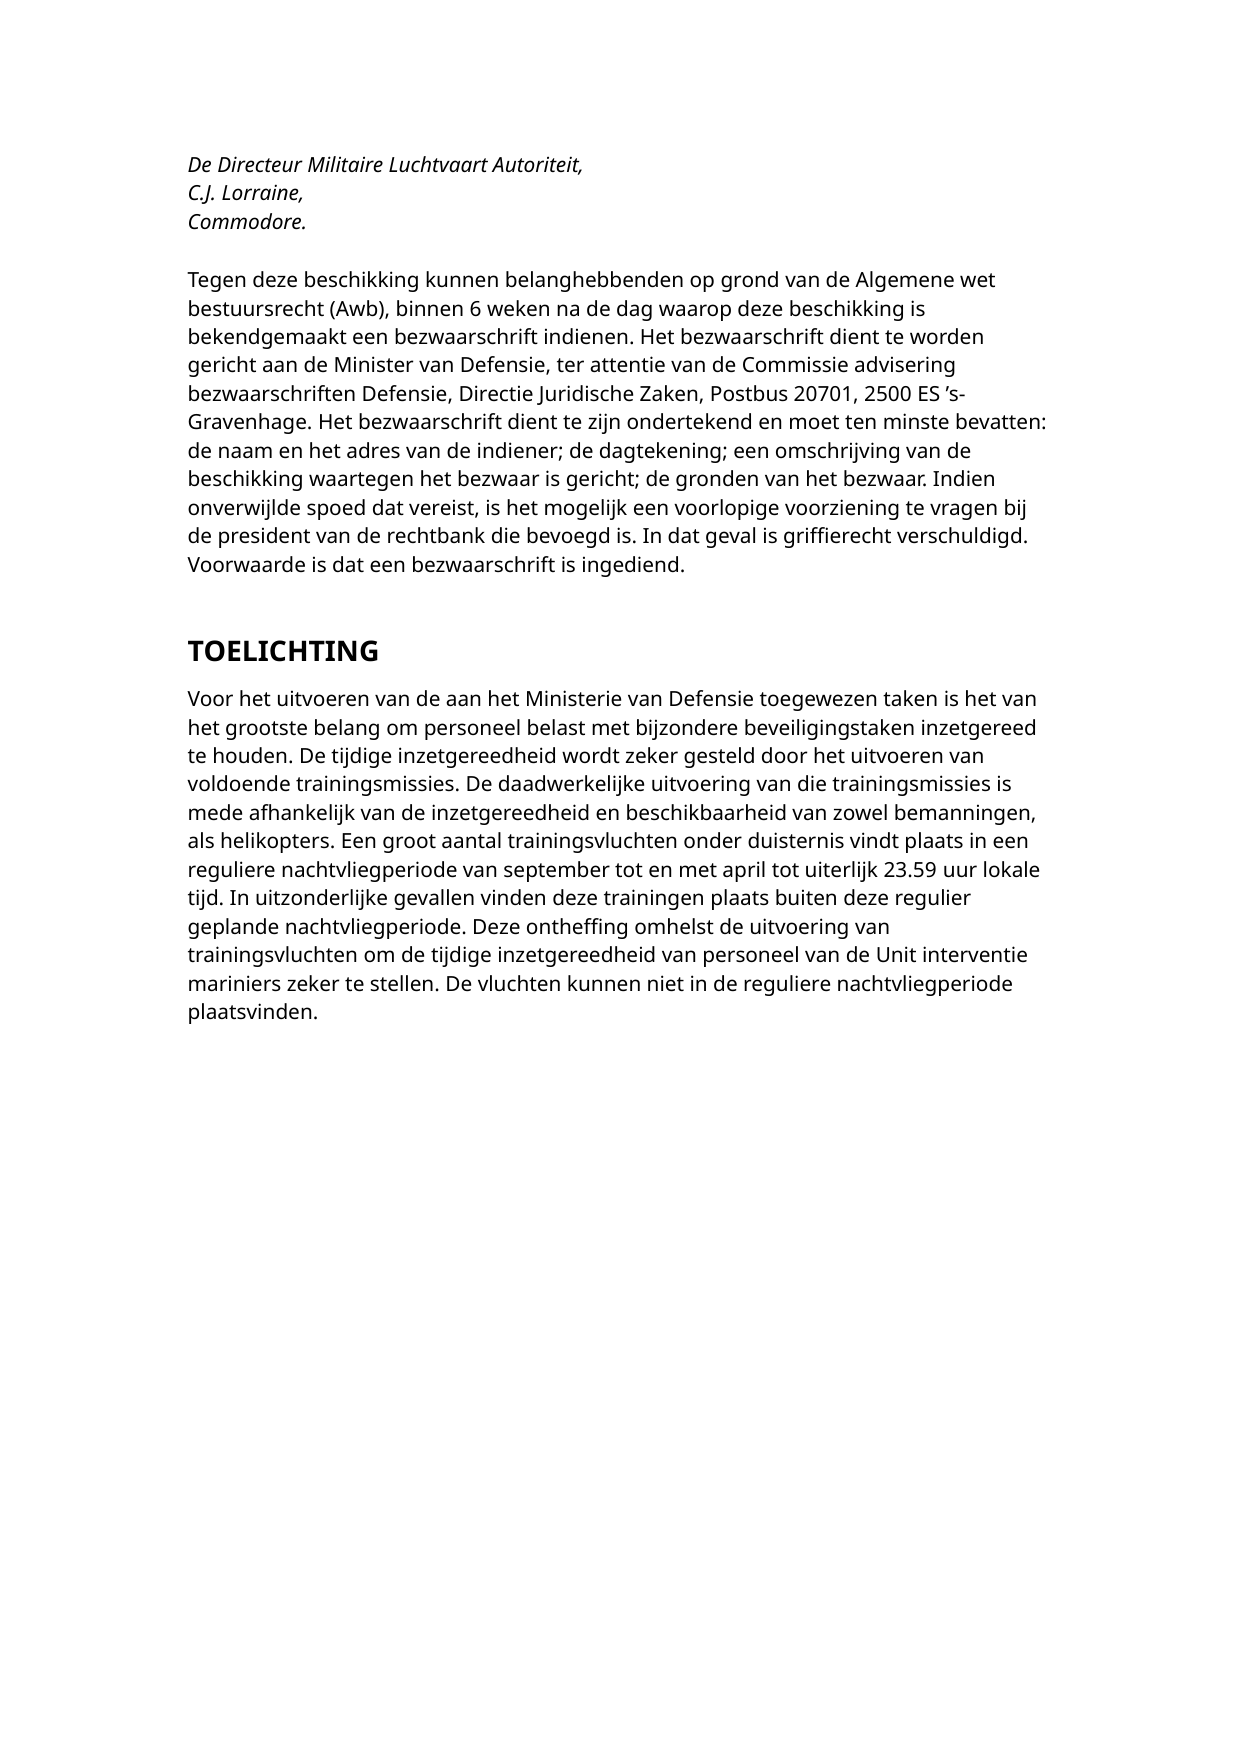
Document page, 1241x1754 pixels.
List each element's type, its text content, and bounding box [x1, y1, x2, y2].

text Commodore. [187, 207, 1053, 235]
subtitle TOELICHTING [187, 631, 1053, 669]
text C.J. Lorraine, [187, 178, 1053, 207]
text Voor het uitvoeren van de aan het Ministerie van Defensie toegewezen taken is het van het grootste belang om personeel belast met bijzondere beveiligingstaken inzetgereed te houden. De tijdige inzetgereedheid wordt zeker gesteld door het uitvoeren van voldoende trainingsmissies. De daadwerkelijke uitvoering van die trainingsmissies is mede afhankelijk van de inzetgereedheid en beschikbaarheid van zowel bemanningen, als helikopters. Een groot aantal trainingsvluchten onder duisternis vindt plaats in een reguliere nachtvliegperiode van september tot en met april tot uiterlijk 23.59 uur lokale tijd. In uitzonderlijke gevallen vinden deze trainingen plaats buiten deze regulier geplande nachtvliegperiode. Deze ontheffing omhelst de uitvoering van trainingsvluchten om de tijdige inzetgereedheid van personeel van de Unit interventie mariniers zeker te stellen. De vluchten kunnen niet in de reguliere nachtvliegperiode plaatsvinden. [187, 684, 1053, 1026]
text Tegen deze beschikking kunnen belanghebbenden op grond van de Algemene wet bestuursrecht (Awb), binnen 6 weken na de dag waarop deze beschikking is bekendgemaakt een bezwaarschrift indienen. Het bezwaarschrift dient te worden gericht aan de Minister van Defensie, ter attentie van de Commissie advisering bezwaarschriften Defensie, Directie Juridische Zaken, Postbus 20701, 2500 ES ’s-Gravenhage. Het bezwaarschrift dient te zijn ondertekend en moet ten minste bevatten: de naam en het adres van de indiener; de dagtekening; een omschrijving van de beschikking waartegen het bezwaar is gericht; de gronden van het bezwaar. Indien onverwijlde spoed dat vereist, is het mogelijk een voorlopige voorziening te vragen bij de president van de rechtbank die bevoegd is. In dat geval is griffierecht verschuldigd. Voorwaarde is dat een bezwaarschrift is ingediend. [187, 265, 1053, 578]
text De Directeur Militaire Luchtvaart Autoriteit, [187, 150, 1053, 178]
